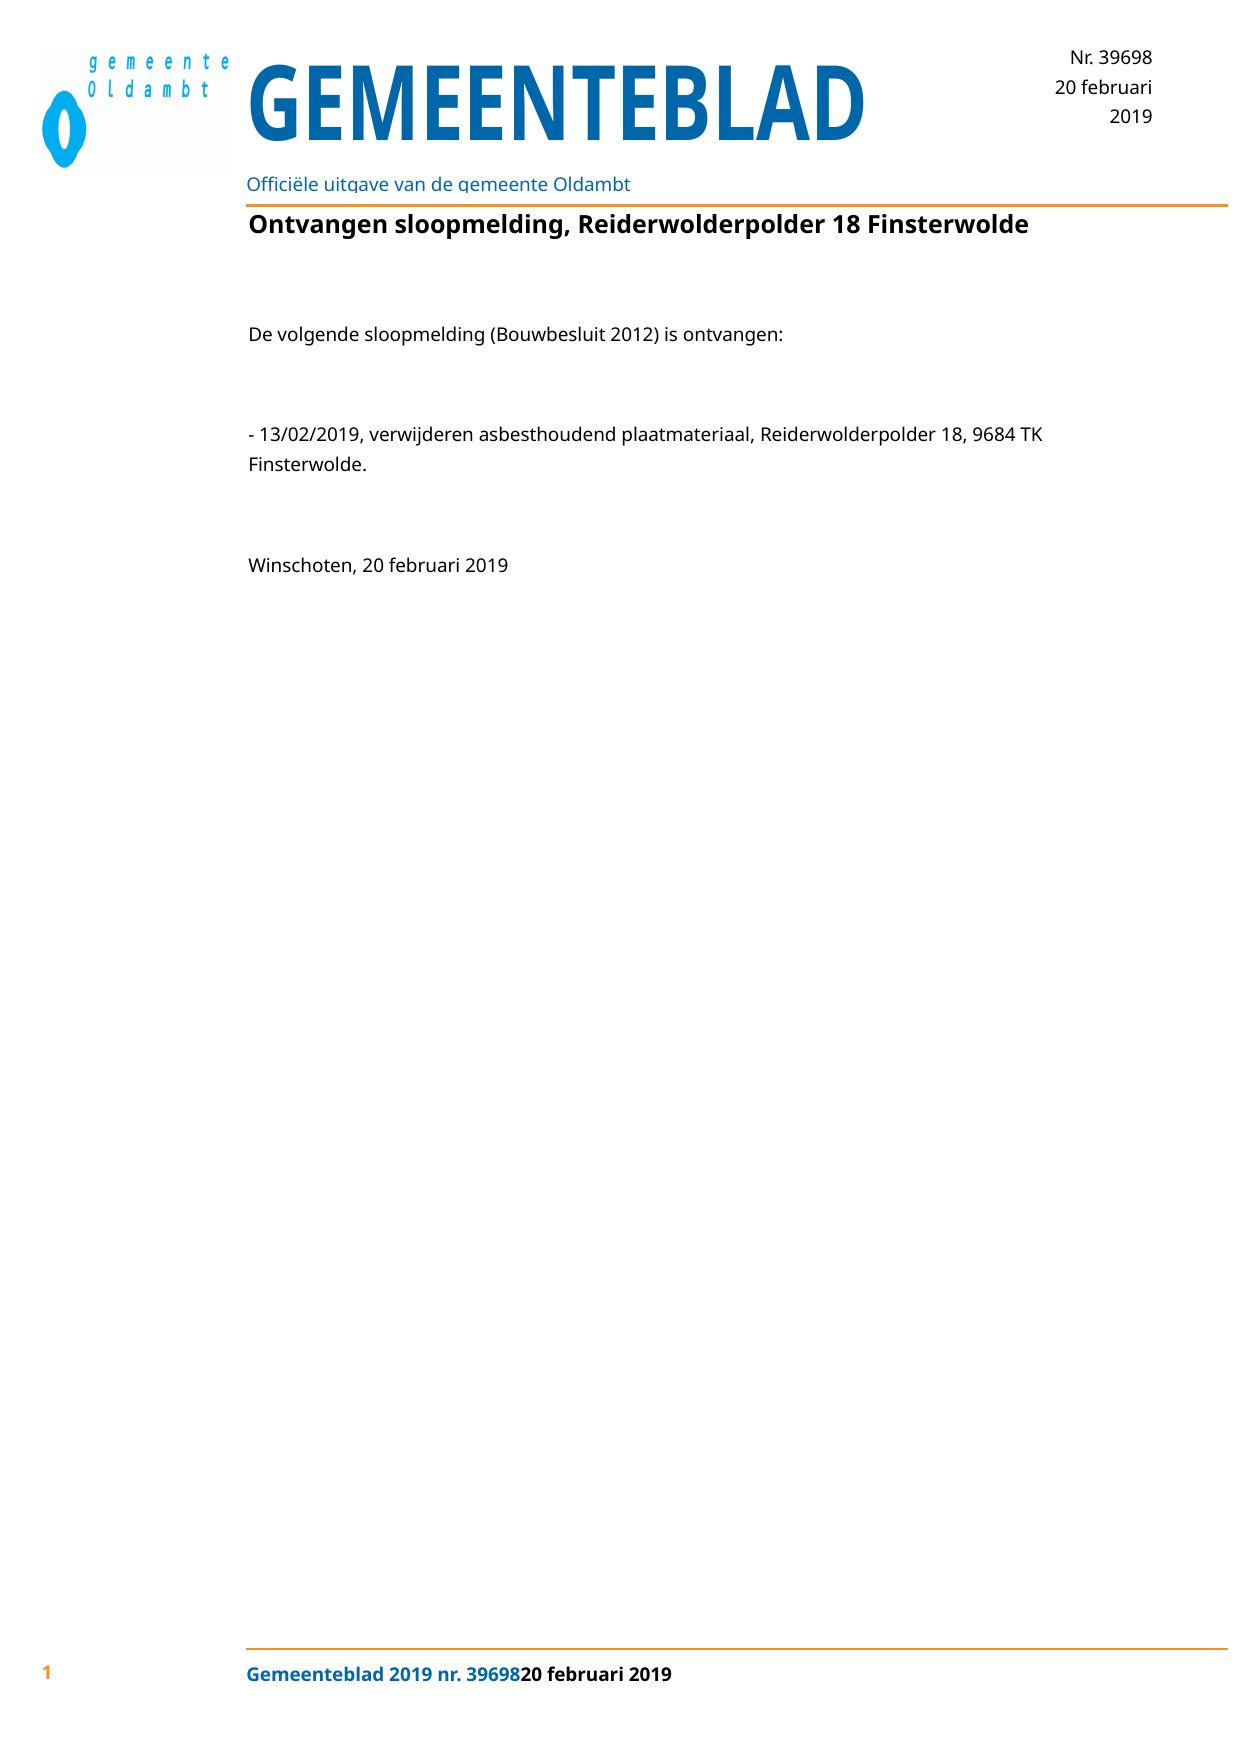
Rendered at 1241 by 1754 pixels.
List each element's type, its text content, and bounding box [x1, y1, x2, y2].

picture [41, 47, 231, 172]
text Winschoten, 20 februari 2019 [248, 552, 1152, 578]
text Ontvangen sloopmelding, Reiderwolderpolder 18 Finsterwolde [248, 207, 1152, 241]
text - 13/02/2019, verwijderen asbesthoudend plaatmateriaal, Reiderwolderpolder 18, 9684 TK Finsterwolde. [248, 422, 1152, 477]
text De volgende sloopmelding (Bouwbesluit 2012) is ontvangen: [248, 321, 1152, 346]
